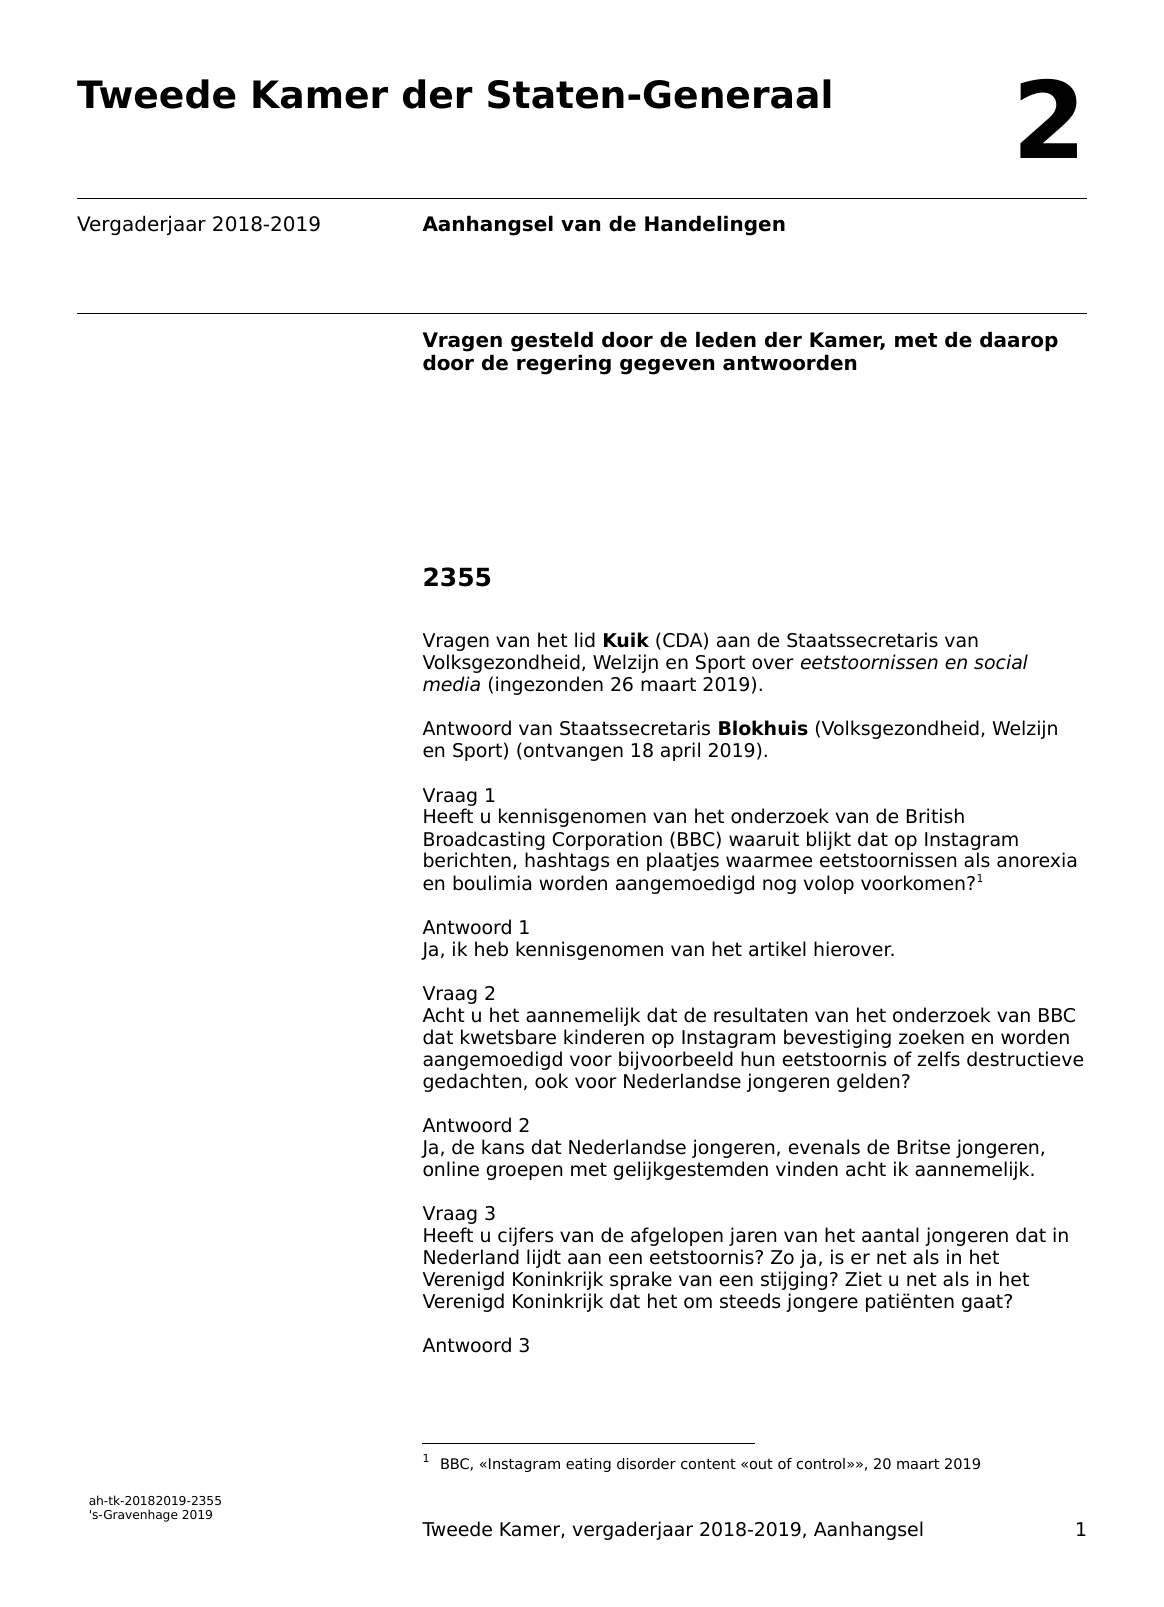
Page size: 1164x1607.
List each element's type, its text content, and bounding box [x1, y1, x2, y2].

table_cell Vergaderjaar 2018-2019 [77, 199, 422, 313]
text Acht u het aannemelijk dat de resultaten van het onderzoek van BBC dat kwetsbare kinderen op Instagram bevestiging zoeken en worden aangemoedigd voor bijvoorbeeld hun eetstoornis of zelfs destructieve gedachten, ook voor Nederlandse jongeren gelden? [422, 1005, 1087, 1093]
text Ja, de kans dat Nederlandse jongeren, evenals de Britse jongeren, online groepen met gelijkgestemden vinden acht ik aannemelijk. [422, 1137, 1087, 1181]
table_cell Aanhangsel van de Handelingen [422, 199, 1087, 313]
text 's-Gravenhage 2019 [88, 1508, 323, 1522]
text Ja, ik heb kennisgenomen van het artikel hierover. [422, 938, 1087, 961]
text Heeft u kennisgenomen van het onderzoek van de British Broadcasting Corporation (BBC) waaruit blijkt dat op Instagram berichten, hashtags en plaatjes waarmee eetstoornissen als anorexia en boulimia worden aangemoedigd nog volop voorkomen? [422, 806, 1087, 894]
table_header 2 [886, 59, 1087, 198]
text Vragen van het lid Kuik (CDA) aan de Staatssecretaris van Volksgezondheid, Welzijn en Sport over eetstoornissen en social media (ingezonden 26 maart 2019). [422, 630, 1087, 696]
text Vraag 1 [422, 784, 1087, 806]
table_header Tweede Kamer der Staten-Generaal [77, 59, 886, 198]
table_cell [77, 314, 422, 375]
table_cell Vragen gesteld door de leden der Kamer, met de daarop door de regering gegeven antwoorden [422, 314, 1087, 375]
text Antwoord 2 [422, 1115, 1087, 1137]
text Antwoord 3 [422, 1335, 1087, 1357]
text Antwoord van Staatssecretaris Blokhuis (Volksgezondheid, Welzijn en Sport) (ontvangen 18 april 2019). [422, 718, 1087, 762]
text Vraag 2 [422, 983, 1087, 1005]
text Vraag 3 [422, 1203, 1087, 1225]
text ah-tk-20182019-2355 [88, 1494, 323, 1508]
text BBC, «Instagram eating disorder content «out of control»», 20 maart 2019 [422, 1452, 1087, 1474]
text Heeft u cijfers van de afgelopen jaren van het aantal jongeren dat in Nederland lijdt aan een eetstoornis? Zo ja, is er net als in het Verenigd Koninkrijk sprake van een stijging? Ziet u net als in het Verenigd Koninkrijk dat het om steeds jongere patiënten gaat? [422, 1225, 1087, 1313]
text Antwoord 1 [422, 917, 1087, 938]
text 2355 [422, 563, 1087, 592]
